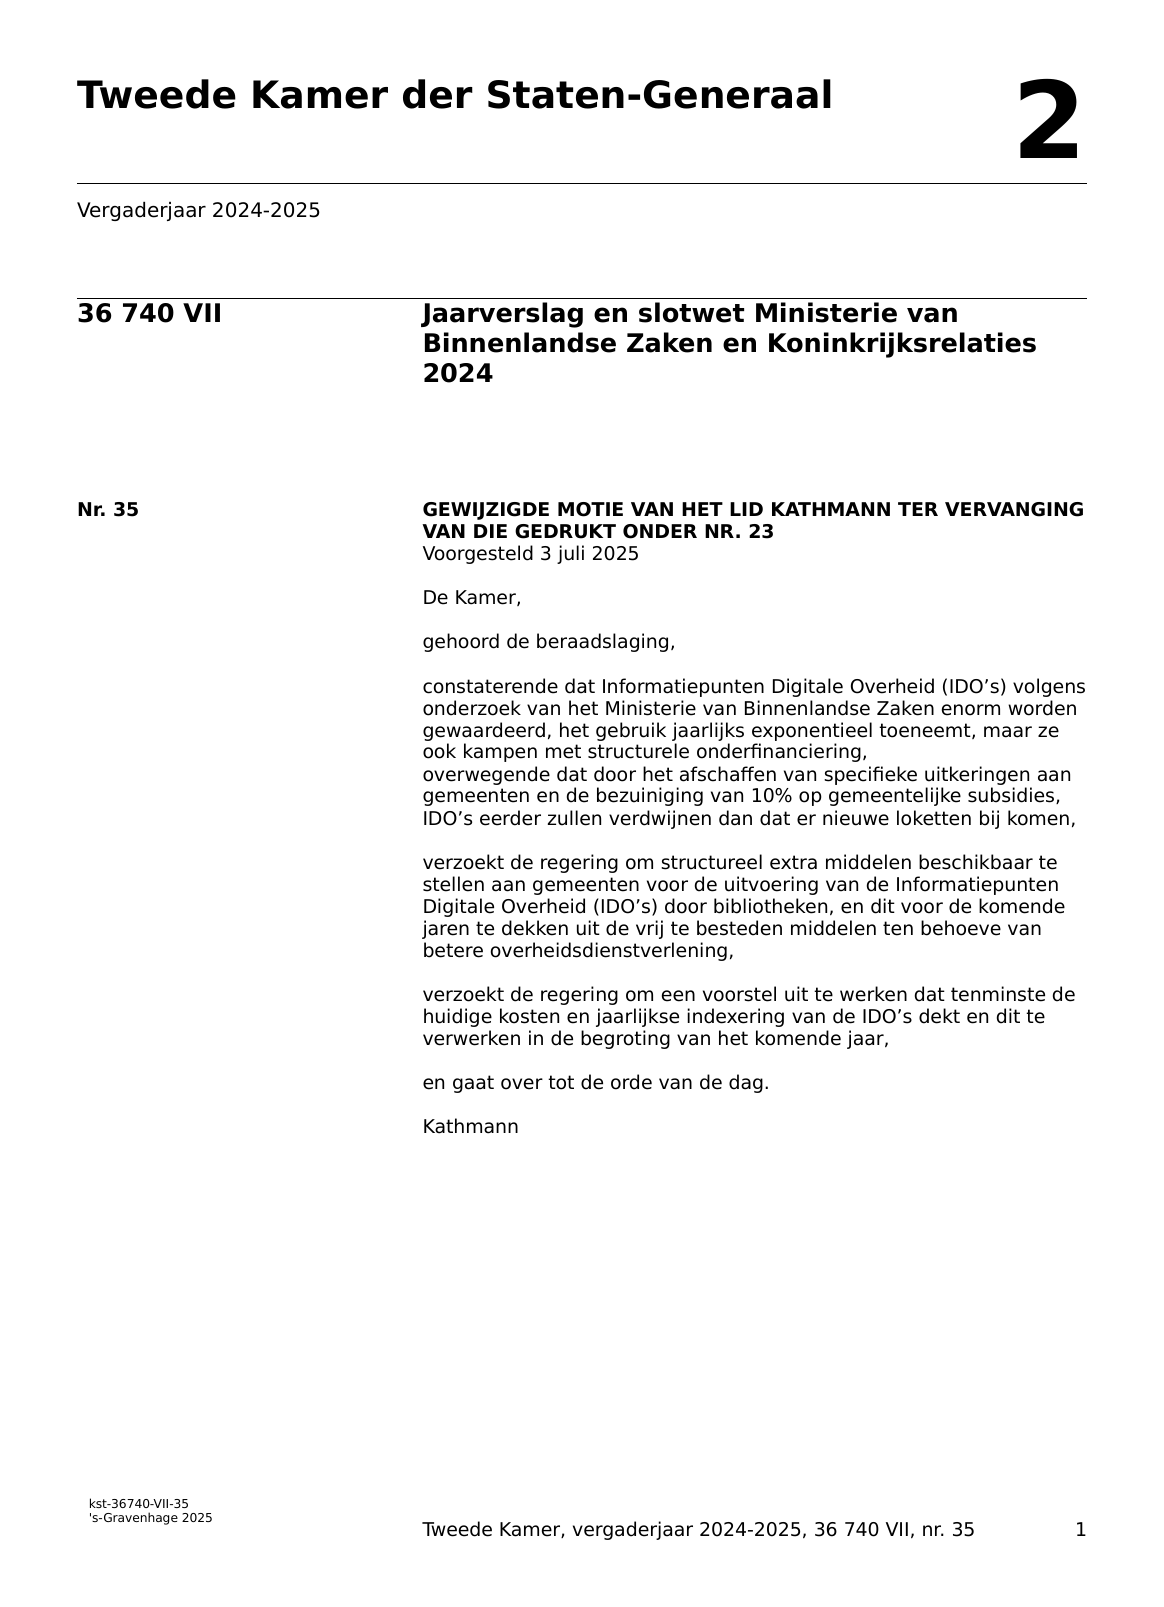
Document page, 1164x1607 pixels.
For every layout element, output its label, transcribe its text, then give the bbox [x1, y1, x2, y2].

text Voorgesteld 3 juli 2025 [422, 543, 1087, 565]
text kst-36740-VII-35 [88, 1497, 323, 1511]
text overwegende dat door het afschaffen van specifieke uitkeringen aan gemeenten en de bezuiniging van 10% op gemeentelijke subsidies, IDO’s eerder zullen verdwijnen dan dat er nieuwe loketten bij komen, [422, 763, 1087, 829]
text en gaat over tot de orde van de dag. [422, 1072, 1087, 1094]
table_cell Vergaderjaar 2024-2025 [77, 184, 1087, 298]
text Kathmann [422, 1116, 1087, 1138]
text De Kamer, [422, 587, 1087, 609]
text 's-Gravenhage 2025 [88, 1511, 323, 1525]
subtitle 36 740 VII Jaarverslag en slotwet Ministerie van Binnenlandse Zaken en Koninkrijksrelaties 2024 [77, 299, 1087, 388]
text verzoekt de regering om structureel extra middelen beschikbaar te stellen aan gemeenten voor de uitvoering van de Informatiepunten Digitale Overheid (IDO’s) door bibliotheken, en dit voor de komende jaren te dekken uit de vrij te besteden middelen ten behoeve van betere overheidsdienstverlening, [422, 852, 1087, 961]
table_header Tweede Kamer der Staten-Generaal [77, 59, 886, 183]
text verzoekt de regering om een voorstel uit te werken dat tenminste de huidige kosten en jaarlijkse indexering van de IDO’s dekt en dit te verwerken in de begroting van het komende jaar, [422, 984, 1087, 1049]
text constaterende dat Informatiepunten Digitale Overheid (IDO’s) volgens onderzoek van het Ministerie van Binnenlandse Zaken enorm worden gewaardeerd, het gebruik jaarlijks exponentieel toeneemt, maar ze ook kampen met structurele onderfinanciering, [422, 676, 1087, 763]
text gehoord de beraadslaging, [422, 631, 1087, 653]
subtitle Nr. 35 GEWIJZIGDE MOTIE VAN HET LID KATHMANN TER VERVANGING VAN DIE GEDRUKT ONDER NR. 23 [77, 499, 1087, 543]
table_header 2 [886, 59, 1087, 183]
